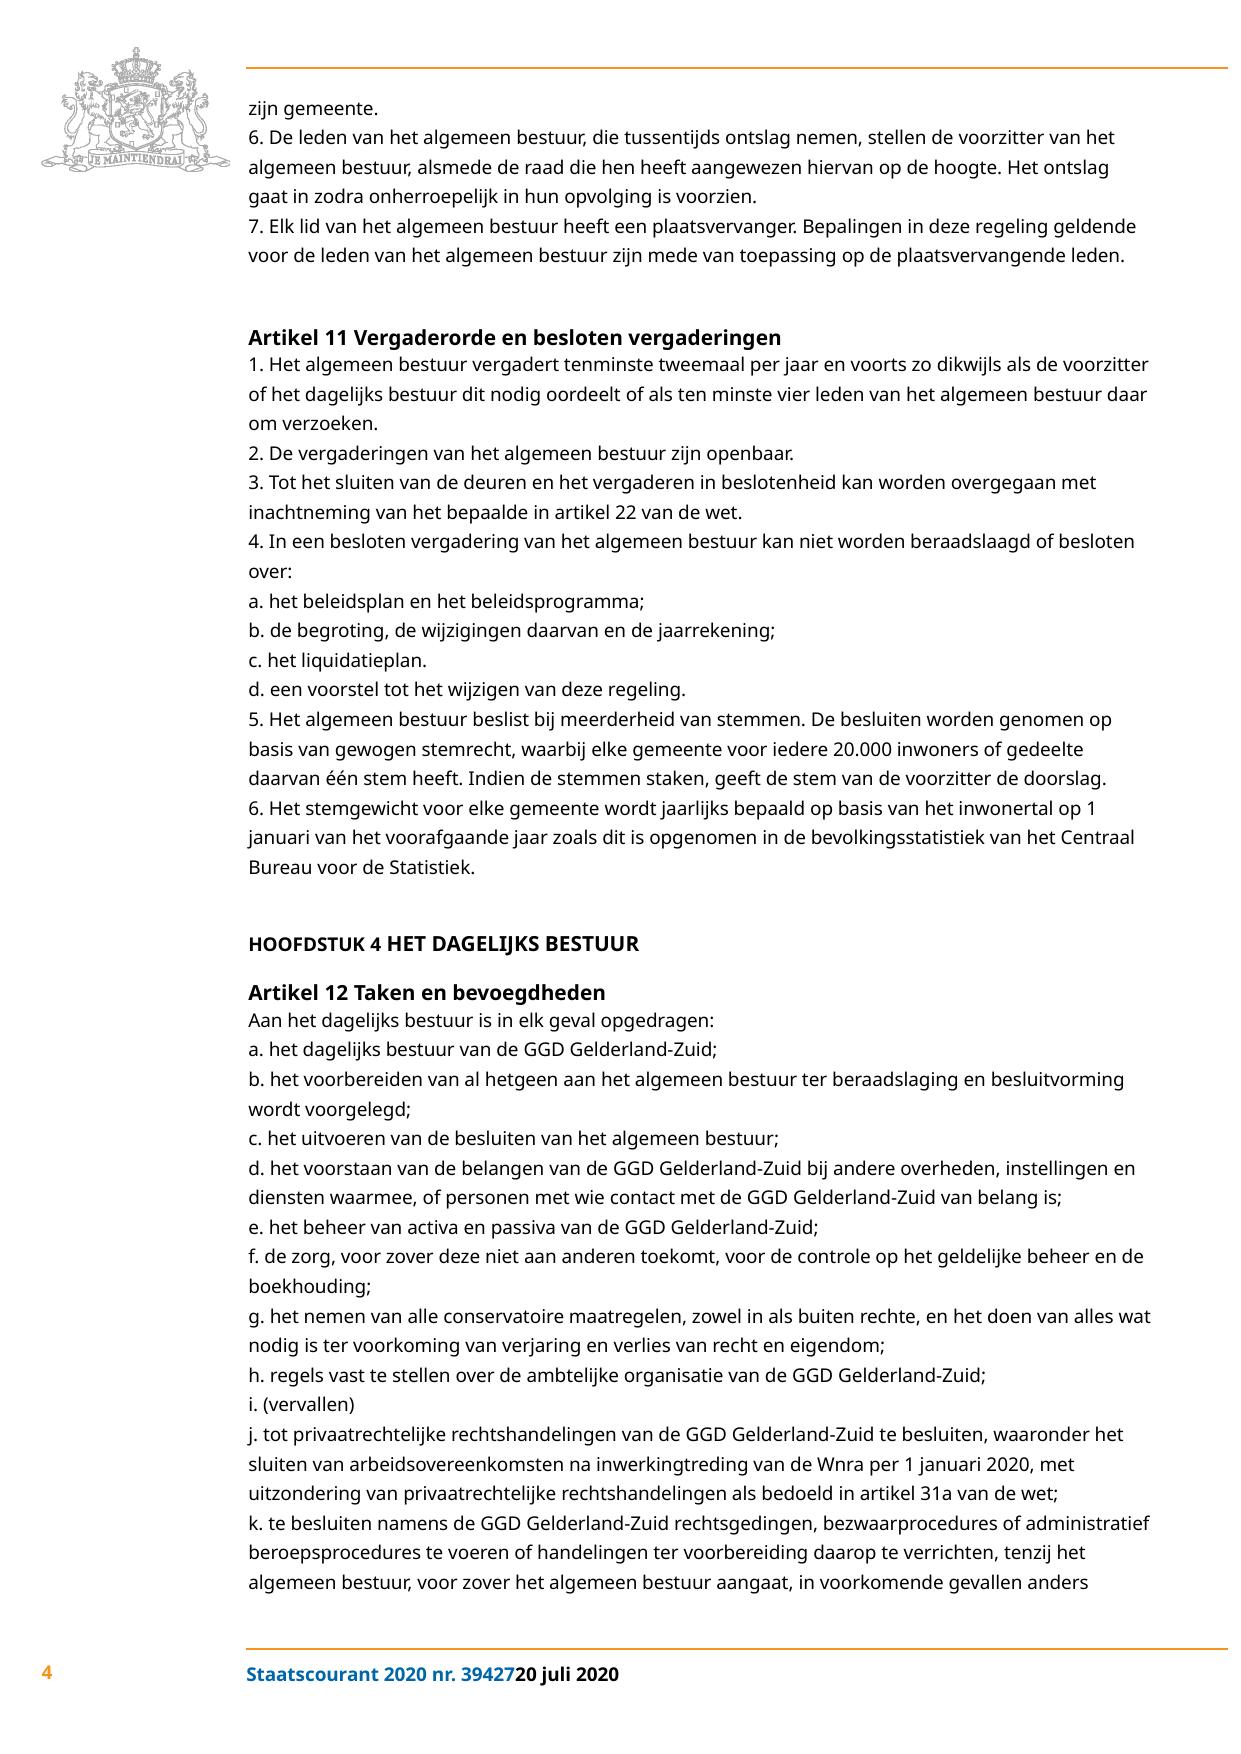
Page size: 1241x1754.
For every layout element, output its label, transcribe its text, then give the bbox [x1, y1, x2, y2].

text h. regels vast te stellen over de ambtelijke organisatie van de GGD Gelderland-Zuid; [248, 1362, 1152, 1388]
text 1. Het algemeen bestuur vergadert tenminste tweemaal per jaar en voorts zo dikwijls als de voorzitter of het dagelijks bestuur dit nodig oordeelt of als ten minste vier leden van het algemeen bestuur daar om verzoeken. [248, 351, 1152, 436]
text 3. Tot het sluiten van de deuren en het vergaderen in beslotenheid kan worden overgegaan met inachtneming van het bepaalde in artikel 22 van de wet. [248, 469, 1152, 525]
text k. te besluiten namens de GGD Gelderland-Zuid rechtsgedingen, bezwaarprocedures of administratief beroepsprocedures te voeren of handelingen ter voorbereiding daarop te verrichten, tenzij het algemeen bestuur, voor zover het algemeen bestuur aangaat, in voorkomende gevallen anders [248, 1510, 1152, 1595]
text i. (vervallen) [248, 1392, 1152, 1417]
text 2. De vergaderingen van het algemeen bestuur zijn openbaar. [248, 440, 1152, 466]
text 5. Het algemeen bestuur beslist bij meerderheid van stemmen. De besluiten worden genomen op basis van gewogen stemrecht, waarbij elke gemeente voor iedere 20.000 inwoners of gedeelte daarvan één stem heeft. Indien de stemmen staken, geeft de stem van de voorzitter de doorslag. [248, 706, 1152, 791]
text zijn gemeente. [248, 95, 1152, 121]
text d. een voorstel tot het wijzigen van deze regeling. [248, 677, 1152, 702]
picture [41, 47, 231, 172]
text f. de zorg, voor zover deze niet aan anderen toekomt, voor de controle op het geldelijke beheer en de boekhouding; [248, 1244, 1152, 1299]
text Artikel 11 Vergaderorde en besloten vergaderingen [248, 323, 1152, 351]
text c. het liquidatieplan. [248, 647, 1152, 673]
text j. tot privaatrechtelijke rechtshandelingen van de GGD Gelderland-Zuid te besluiten, waaronder het sluiten van arbeidsovereenkomsten na inwerkingtreding van de Wnra per 1 januari 2020, met uitzondering van privaatrechtelijke rechtshandelingen als bedoeld in artikel 31a van de wet; [248, 1421, 1152, 1506]
text Aan het dagelijks bestuur is in elk geval opgedragen: [248, 1007, 1152, 1033]
text 6. De leden van het algemeen bestuur, die tussentijds ontslag nemen, stellen de voorzitter van het algemeen bestuur, alsmede de raad die hen heeft aangewezen hiervan op de hoogte. Het ontslag gaat in zodra onherroepelijk in hun opvolging is voorzien. [248, 124, 1152, 209]
text e. het beheer van activa en passiva van de GGD Gelderland-Zuid; [248, 1214, 1152, 1240]
text d. het voorstaan van de belangen van de GGD Gelderland-Zuid bij andere overheden, instellingen en diensten waarmee, of personen met wie contact met de GGD Gelderland-Zuid van belang is; [248, 1155, 1152, 1210]
text c. het uitvoeren van de besluiten van het algemeen bestuur; [248, 1125, 1152, 1151]
text b. de begroting, de wijzigingen daarvan en de jaarrekening; [248, 617, 1152, 643]
text a. het dagelijks bestuur van de GGD Gelderland-Zuid; [248, 1037, 1152, 1062]
text Artikel 12 Taken en bevoegdheden [248, 978, 1152, 1007]
text a. het beleidsplan en het beleidsprogramma; [248, 588, 1152, 613]
text g. het nemen van alle conservatoire maatregelen, zowel in als buiten rechte, en het doen van alles wat nodig is ter voorkoming van verjaring en verlies van recht en eigendom; [248, 1303, 1152, 1358]
text b. het voorbereiden van al hetgeen aan het algemeen bestuur ter beraadslaging en besluitvorming wordt voorgelegd; [248, 1066, 1152, 1121]
text 4. In een besloten vergadering van het algemeen bestuur kan niet worden beraadslaagd of besloten over: [248, 529, 1152, 584]
text 6. Het stemgewicht voor elke gemeente wordt jaarlijks bepaald op basis van het inwonertal op 1 januari van het voorafgaande jaar zoals dit is opgenomen in de bevolkingsstatistiek van het Centraal Bureau voor de Statistiek. [248, 795, 1152, 880]
text HOOFDSTUK 4 HET DAGELIJKS BESTUUR [248, 929, 1152, 958]
text 7. Elk lid van het algemeen bestuur heeft een plaatsvervanger. Bepalingen in deze regeling geldende voor de leden van het algemeen bestuur zijn mede van toepassing op de plaatsvervangende leden. [248, 213, 1152, 268]
